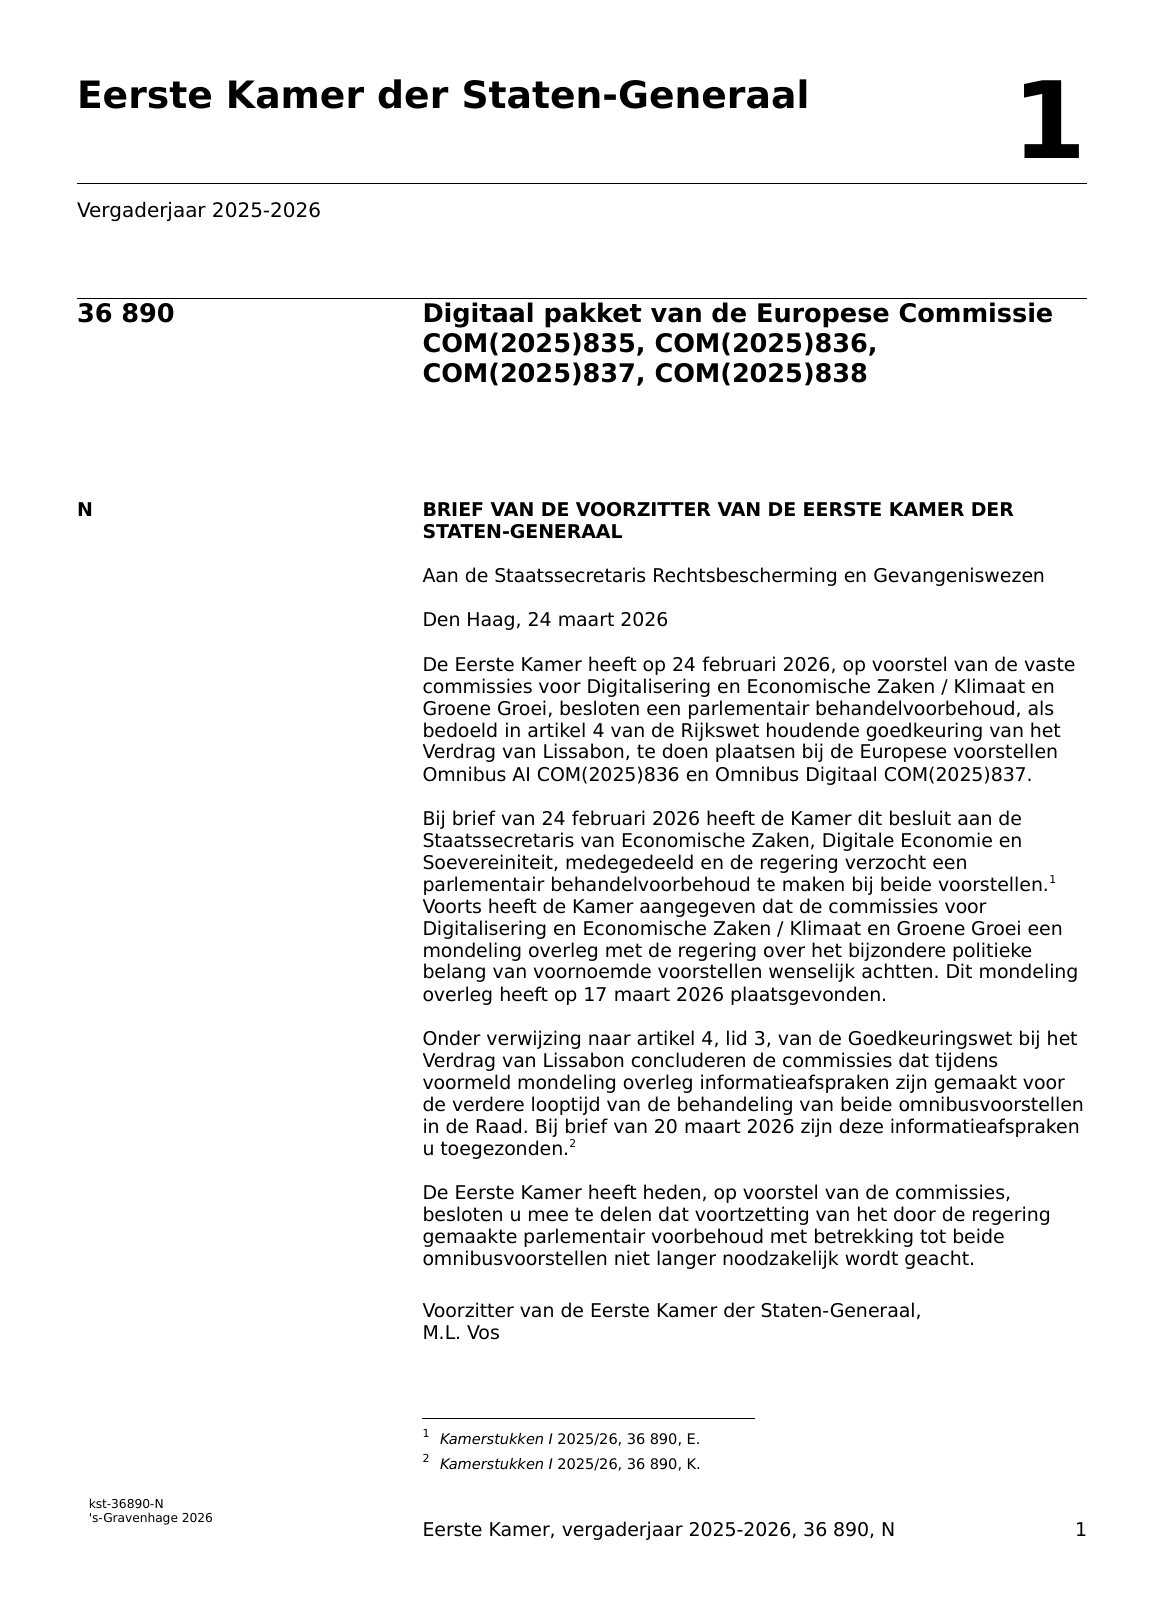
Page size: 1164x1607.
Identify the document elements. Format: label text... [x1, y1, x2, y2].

text Aan de Staatssecretaris Rechtsbescherming en Gevangeniswezen [422, 565, 1087, 587]
text Onder verwijzing naar artikel 4, lid 3, van de Goedkeuringswet bij het Verdrag van Lissabon concluderen de commissies dat tijdens voormeld mondeling overleg informatieafspraken zijn gemaakt voor de verdere looptijd van de behandeling van beide omnibusvoorstellen in de Raad. Bij brief van 20 maart 2026 zijn deze informatieafspraken u toegezonden. [422, 1028, 1087, 1159]
text Den Haag, 24 maart 2026 [422, 609, 1087, 631]
table_header 1 [886, 59, 1087, 183]
subtitle 36 890 Digitaal pakket van de Europese Commissie COM(2025)835, COM(2025)836, COM(2025)837, COM(2025)838 [77, 299, 1087, 388]
subtitle N BRIEF VAN DE VOORZITTER VAN DE EERSTE KAMER DER STATEN-GENERAAL [77, 499, 1087, 543]
table_cell Vergaderjaar 2025-2026 [77, 184, 1087, 298]
text Kamerstukken I 2025/26, 36 890, K. [422, 1452, 1087, 1474]
text kst-36890-N [88, 1497, 323, 1511]
text 's-Gravenhage 2026 [88, 1511, 323, 1525]
text De Eerste Kamer heeft op 24 februari 2026, op voorstel van de vaste commissies voor Digitalisering en Economische Zaken / Klimaat en Groene Groei, besloten een parlementair behandelvoorbehoud, als bedoeld in artikel 4 van de Rijkswet houdende goedkeuring van het Verdrag van Lissabon, te doen plaatsen bij de Europese voorstellen Omnibus AI COM(2025)836 en Omnibus Digitaal COM(2025)837. [422, 653, 1087, 785]
text Bij brief van 24 februari 2026 heeft de Kamer dit besluit aan de Staatssecretaris van Economische Zaken, Digitale Economie en Soevereiniteit, medegedeeld en de regering verzocht een parlementair behandelvoorbehoud te maken bij beide voorstellen. Voorts heeft de Kamer aangegeven dat de commissies voor Digitalisering en Economische Zaken / Klimaat en Groene Groei een mondeling overleg met de regering over het bijzondere politieke belang van voornoemde voorstellen wenselijk achtten. Dit mondeling overleg heeft op 17 maart 2026 plaatsgevonden. [422, 808, 1087, 1005]
text Kamerstukken I 2025/26, 36 890, E. [422, 1427, 1087, 1449]
text De Eerste Kamer heeft heden, op voorstel van de commissies, besloten u mee te delen dat voortzetting van het door de regering gemaakte parlementair voorbehoud met betrekking tot beide omnibusvoorstellen niet langer noodzakelijk wordt geacht. [422, 1182, 1087, 1269]
text Voorzitter van de Eerste Kamer der Staten-Generaal, M.L. Vos [422, 1299, 1087, 1343]
table_header Eerste Kamer der Staten-Generaal [77, 59, 886, 183]
